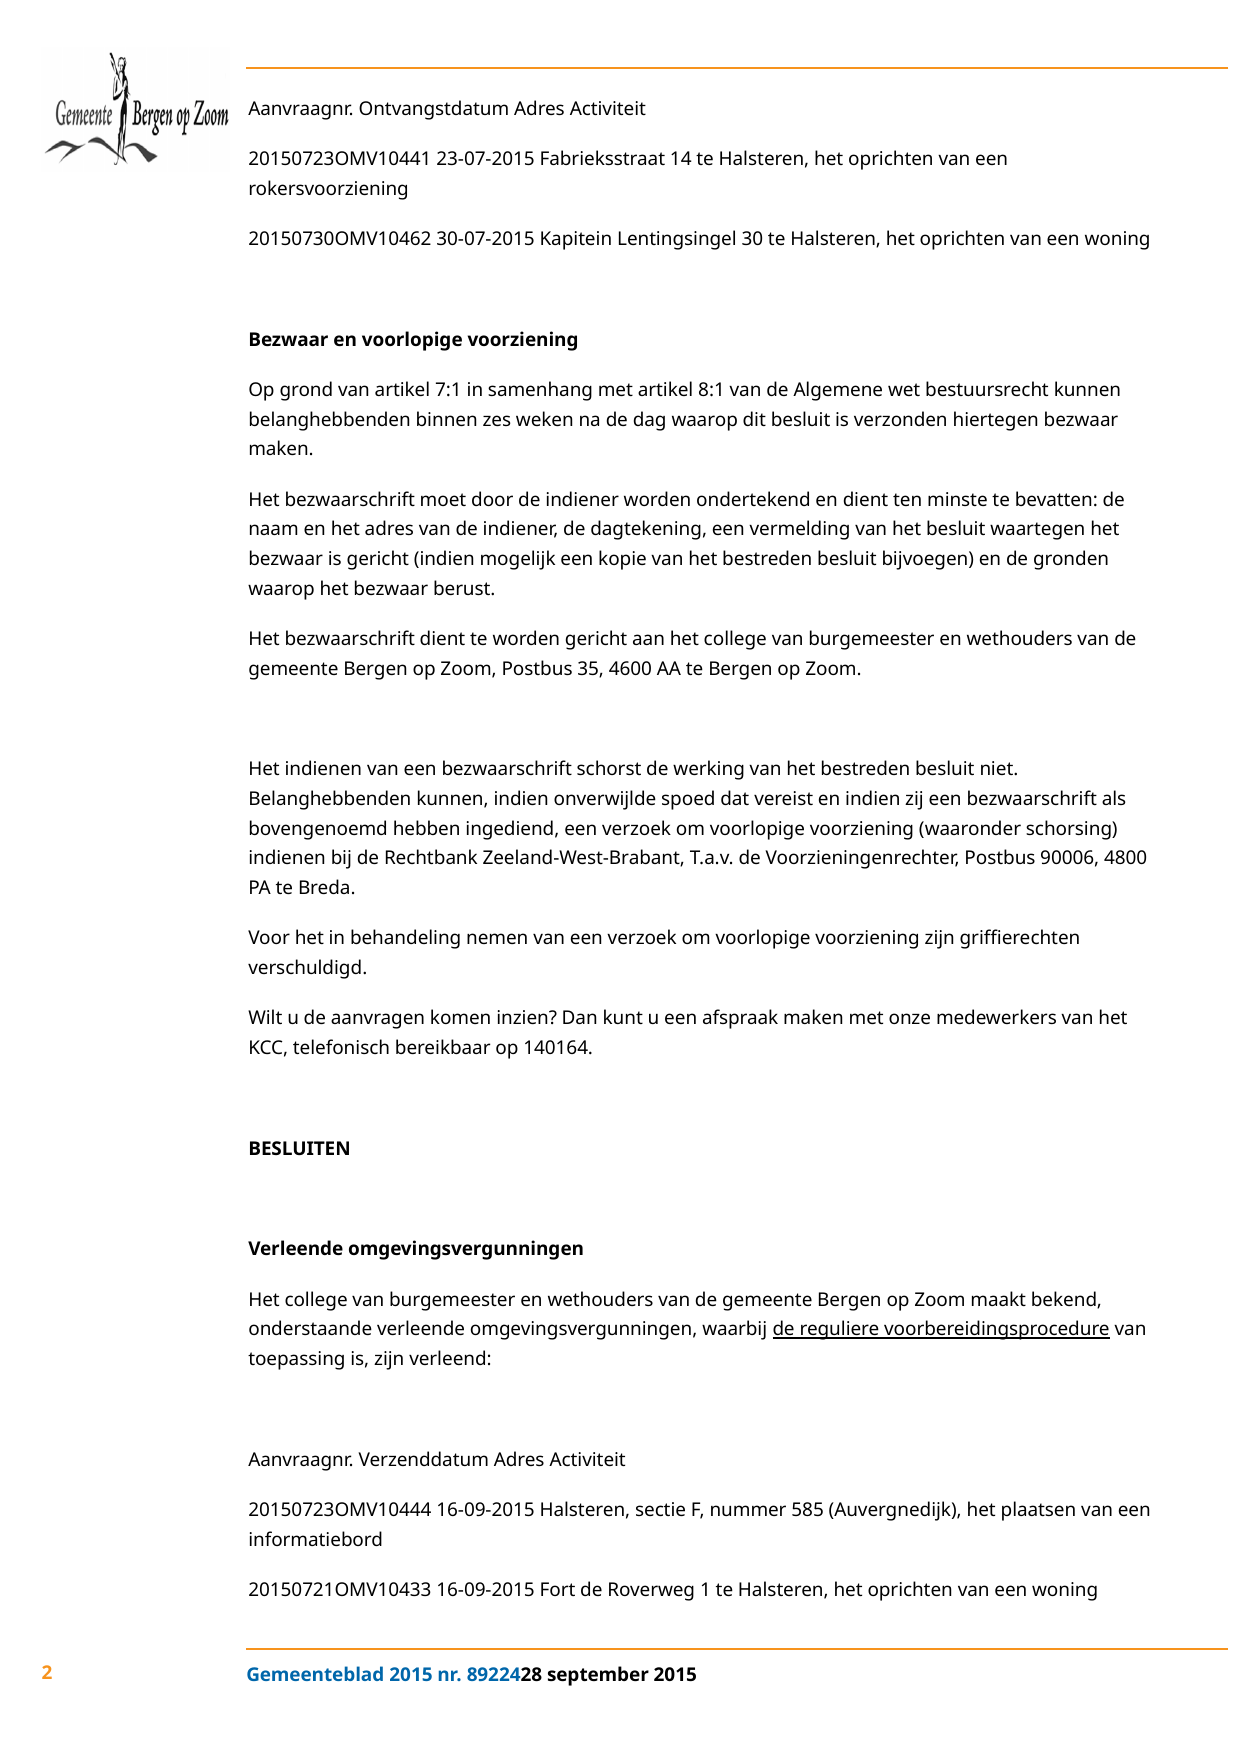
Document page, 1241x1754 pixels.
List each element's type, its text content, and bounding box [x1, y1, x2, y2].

picture [41, 47, 231, 172]
text BESLUITEN [248, 1135, 1152, 1161]
text Aanvraagnr. Ontvangstdatum Adres Activiteit [248, 95, 1152, 121]
text Wilt u de aanvragen komen inzien? Dan kunt u een afspraak maken met onze medewerkers van het KCC, telefonisch bereikbaar op 140164. [248, 1004, 1152, 1060]
text Op grond van artikel 7:1 in samenhang met artikel 8:1 van de Algemene wet bestuursrecht kunnen belanghebbenden binnen zes weken na de dag waarop dit besluit is verzonden hiertegen bezwaar maken. [248, 376, 1152, 461]
text 20150723OMV10444 16-09-2015 Halsteren, sectie F, nummer 585 (Auvergnedijk), het plaatsen van een informatiebord [248, 1496, 1152, 1552]
text 20150730OMV10462 30-07-2015 Kapitein Lentingsingel 30 te Halsteren, het oprichten van een woning [248, 225, 1152, 251]
text 20150723OMV10441 23-07-2015 Fabrieksstraat 14 te Halsteren, het oprichten van een rokersvoorziening [248, 145, 1152, 201]
text Aanvraagnr. Verzenddatum Adres Activiteit [248, 1446, 1152, 1472]
text Het bezwaarschrift moet door de indiener worden ondertekend en dient ten minste te bevatten: de naam en het adres van de indiener, de dagtekening, een vermelding van het besluit waartegen het bezwaar is gericht (indien mogelijk een kopie van het bestreden besluit bijvoegen) en de gronden waarop het bezwaar berust. [248, 486, 1152, 601]
text Het bezwaarschrift dient te worden gericht aan het college van burgemeester en wethouders van de gemeente Bergen op Zoom, Postbus 35, 4600 AA te Bergen op Zoom. [248, 625, 1152, 681]
text Bezwaar en voorlopige voorziening [248, 326, 1152, 352]
text Voor het in behandeling nemen van een verzoek om voorlopige voorziening zijn griffierechten verschuldigd. [248, 924, 1152, 980]
text Verleende omgevingsvergunningen [248, 1236, 1152, 1261]
text 20150721OMV10433 16-09-2015 Fort de Roverweg 1 te Halsteren, het oprichten van een woning [248, 1576, 1152, 1602]
text Het indienen van een bezwaarschrift schorst de werking van het bestreden besluit niet. Belanghebbenden kunnen, indien onverwijlde spoed dat vereist en indien zij een bezwaarschrift als bovengenoemd hebben ingediend, een verzoek om voorlopige voorziening (waaronder schorsing) indienen bij de Rechtbank Zeeland-West-Brabant, T.a.v. de Voorzieningenrechter, Postbus 90006, 4800 PA te Breda. [248, 756, 1152, 900]
text Het college van burgemeester en wethouders van de gemeente Bergen op Zoom maakt bekend, onderstaande verleende omgevingsvergunningen, waarbij de reguliere voorbereidingsprocedure van toepassing is, zijn verleend: [248, 1286, 1152, 1371]
